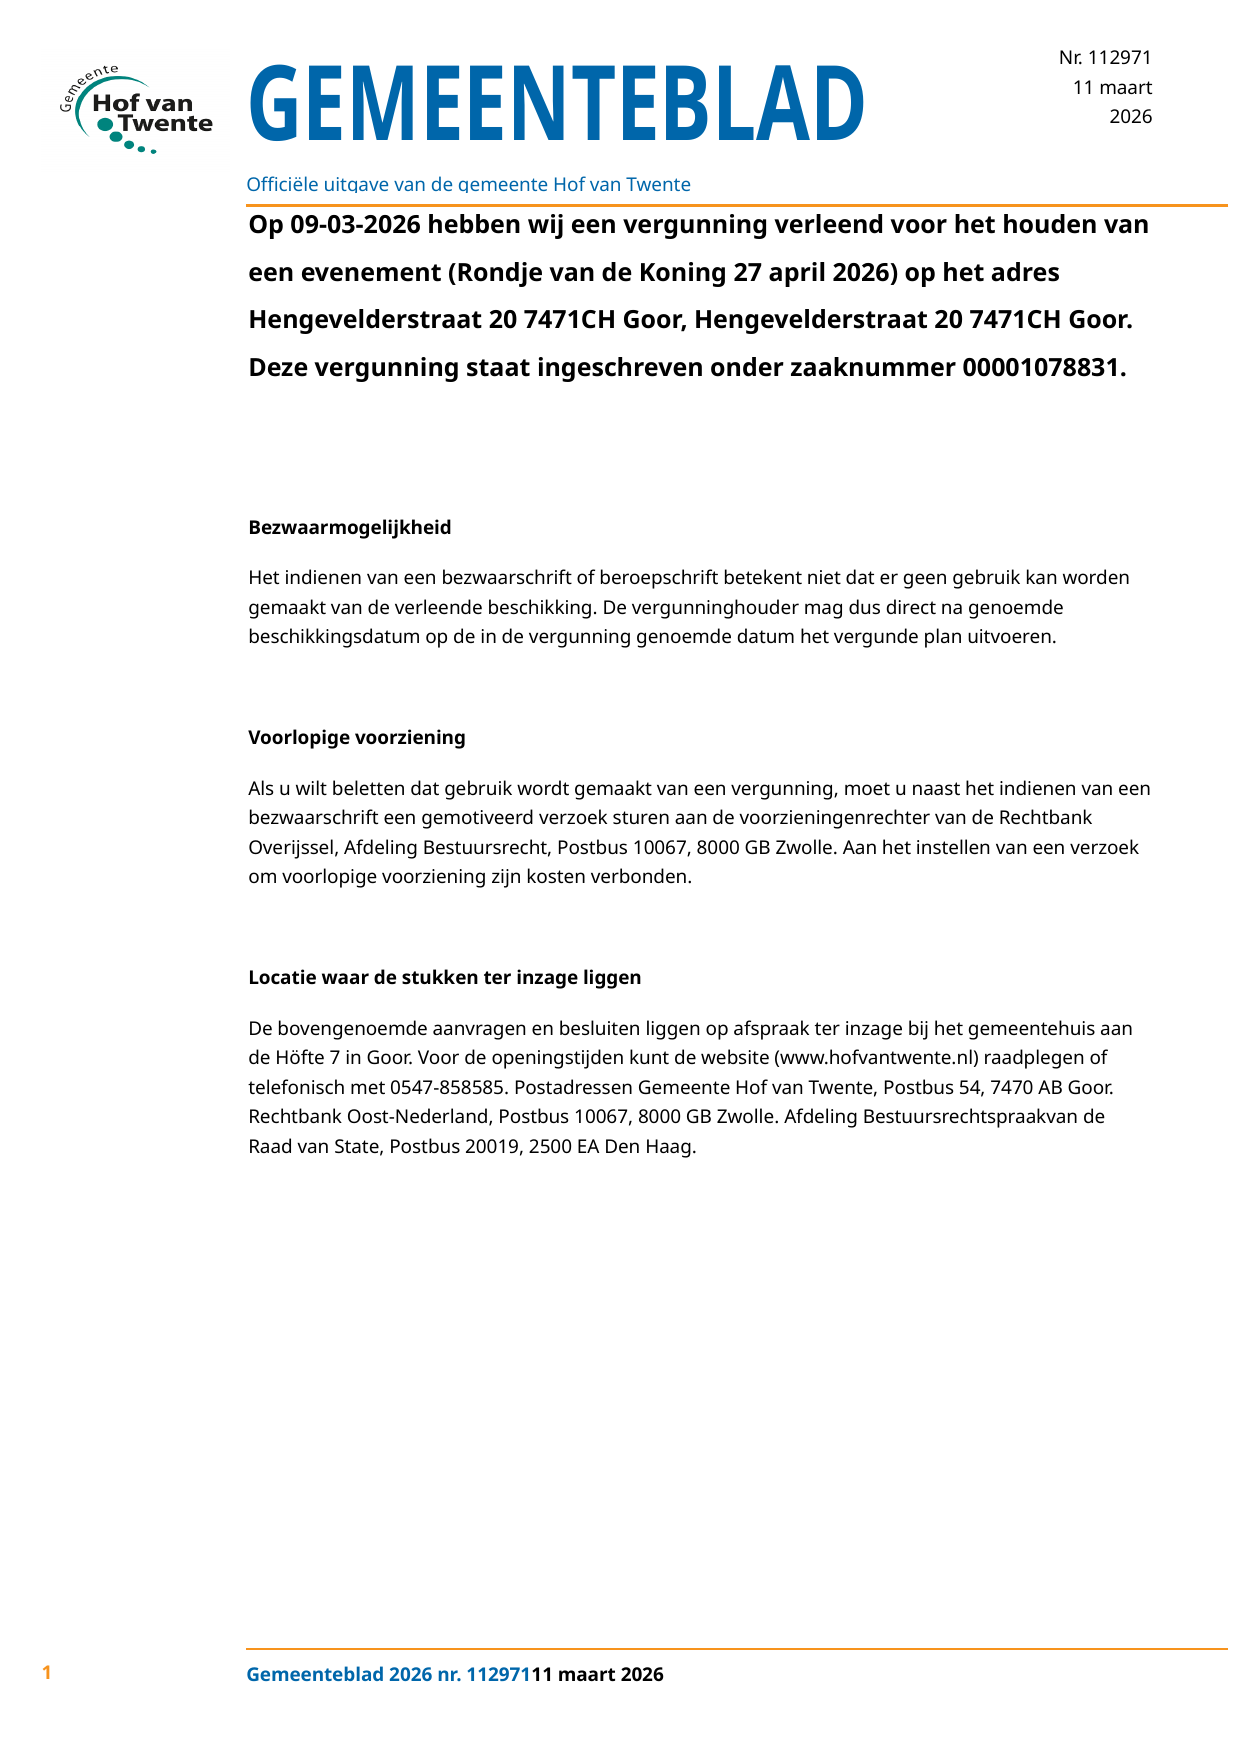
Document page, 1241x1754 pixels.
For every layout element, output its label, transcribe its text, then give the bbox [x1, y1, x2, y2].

text Het indienen van een bezwaarschrift of beroepschrift betekent niet dat er geen gebruik kan worden gemaakt van de verleende beschikking. De vergunninghouder mag dus direct na genoemde beschikkingsdatum op de in de vergunning genoemde datum het vergunde plan uitvoeren. [248, 564, 1152, 649]
text Locatie waar de stukken ter inzage liggen [248, 964, 1152, 990]
text Voorlopige voorziening [248, 724, 1152, 750]
text Bezwaarmogelijkheid [248, 514, 1152, 540]
text Op 09-03-2026 hebben wij een vergunning verleend voor het houden van een evenement (Rondje van de Koning 27 april 2026) op het adres Hengevelderstraat 20 7471CH Goor, Hengevelderstraat 20 7471CH Goor. Deze vergunning staat ingeschreven onder zaaknummer 00001078831. [248, 207, 1152, 384]
text De bovengenoemde aanvragen en besluiten liggen op afspraak ter inzage bij het gemeentehuis aan de Höfte 7 in Goor. Voor de openingstijden kunt de website (www.hofvantwente.nl) raadplegen of telefonisch met 0547-858585. Postadressen Gemeente Hof van Twente, Postbus 54, 7470 AB Goor. Rechtbank Oost-Nederland, Postbus 10067, 8000 GB Zwolle. Afdeling Bestuursrechtspraakvan de Raad van State, Postbus 20019, 2500 EA Den Haag. [248, 1015, 1152, 1159]
text Als u wilt beletten dat gebruik wordt gemaakt van een vergunning, moet u naast het indienen van een bezwaarschrift een gemotiveerd verzoek sturen aan de voorzieningenrechter van de Rechtbank Overijssel, Afdeling Bestuursrecht, Postbus 10067, 8000 GB Zwolle. Aan het instellen van een verzoek om voorlopige voorziening zijn kosten verbonden. [248, 775, 1152, 889]
picture [41, 47, 231, 172]
